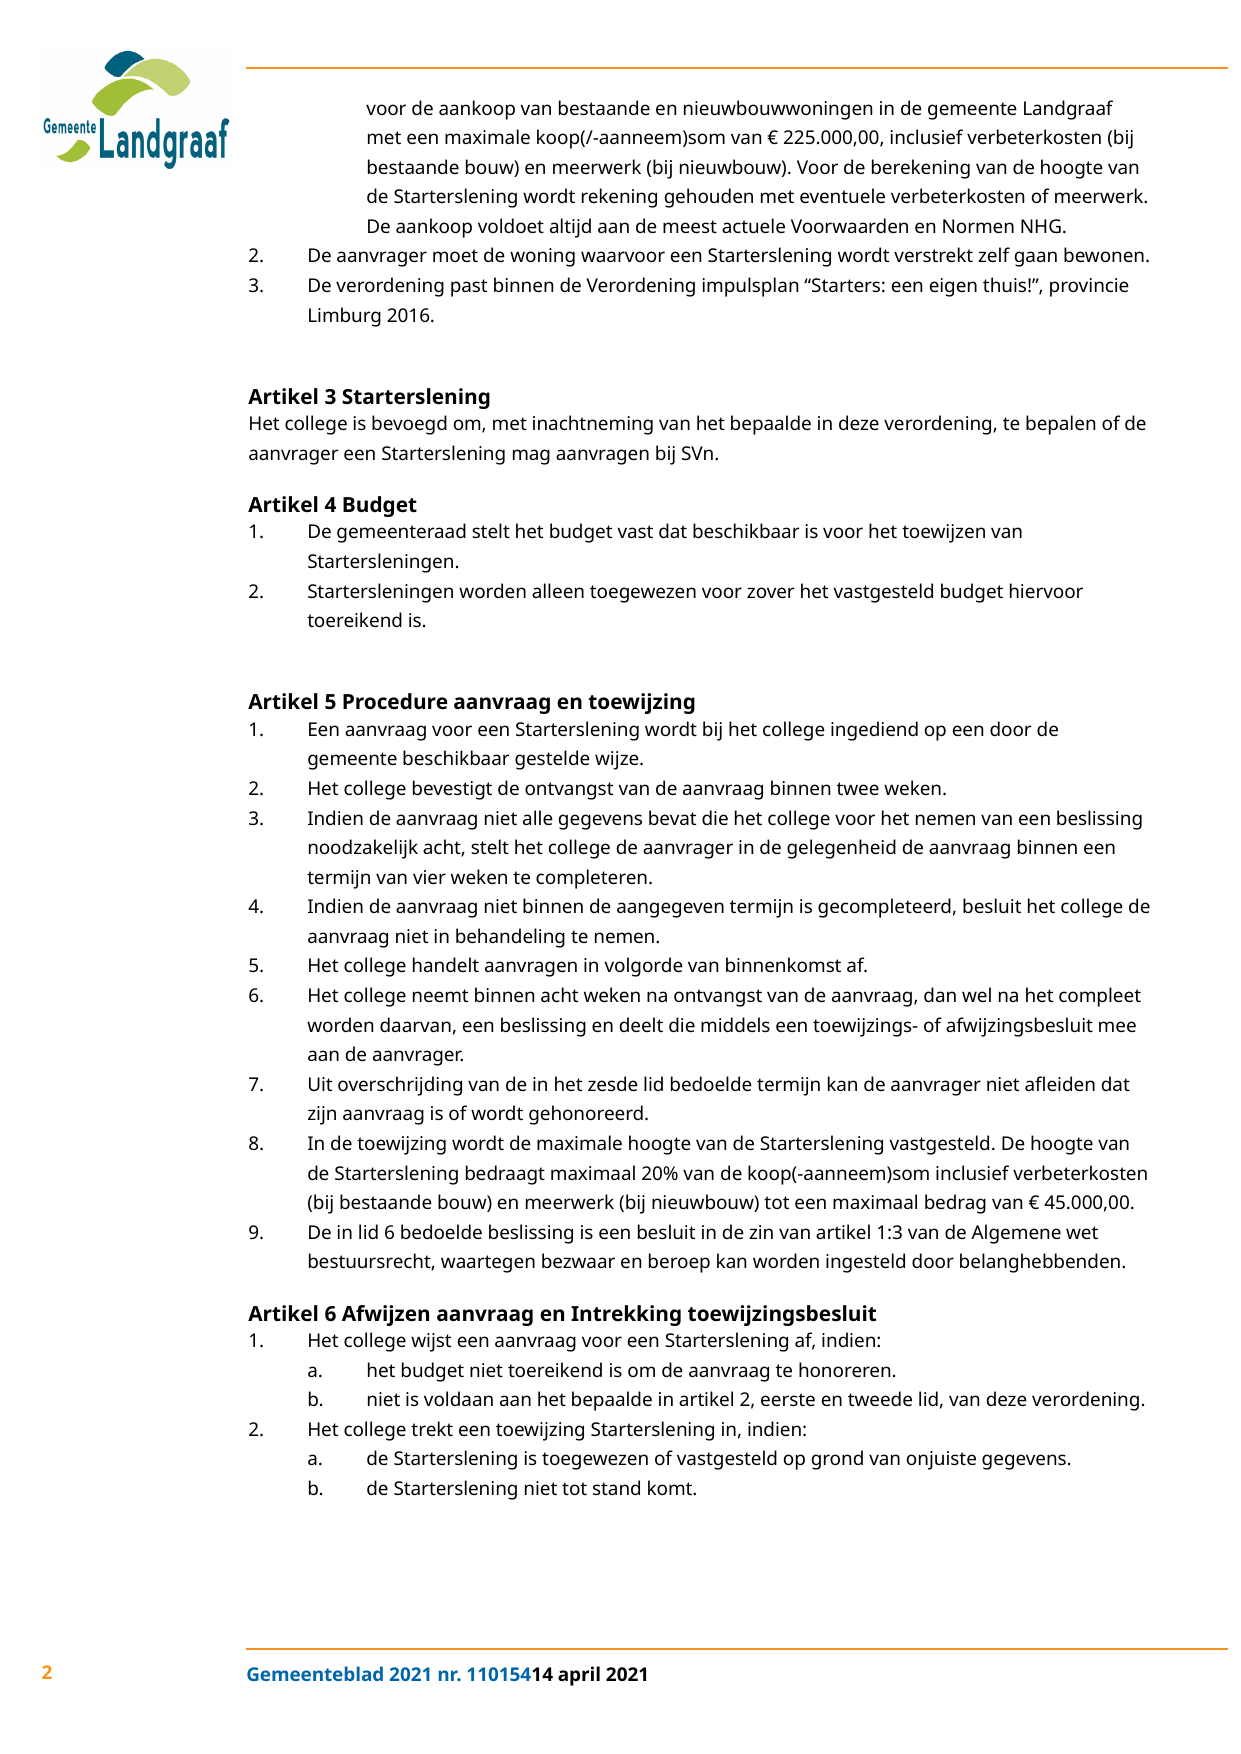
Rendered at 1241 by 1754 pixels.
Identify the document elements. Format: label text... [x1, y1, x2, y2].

list De aanvrager moet de woning waarvoor een Starterslening wordt verstrekt zelf gaan bewonen. [248, 243, 1152, 268]
list De gemeenteraad stelt het budget vast dat beschikbaar is voor het toewijzen van Startersleningen. [248, 519, 1152, 574]
list Een aanvraag voor een Starterslening wordt bij het college ingediend op een door de gemeente beschikbaar gestelde wijze. [248, 716, 1152, 771]
text Artikel 3 Starterslening [248, 382, 1152, 410]
list niet is voldaan aan het bepaalde in artikel 2, eerste en tweede lid, van deze verordening. [307, 1386, 1152, 1412]
list Het college handelt aanvragen in volgorde van binnenkomst af. [248, 953, 1152, 978]
text Het college is bevoegd om, met inachtneming van het bepaalde in deze verordening, te bepalen of de aanvrager een Starterslening mag aanvragen bij SVn. [248, 410, 1152, 466]
list voor de aankoop van bestaande en nieuwbouwwoningen in de gemeente Landgraaf met een maximale koop(/‐aanneem)som van € 225.000,00, inclusief verbeterkosten (bij bestaande bouw) en meerwerk (bij nieuwbouw). Voor de berekening van de hoogte van de Starterslening wordt rekening gehouden met eventuele verbeterkosten of meerwerk. De aankoop voldoet altijd aan de meest actuele Voorwaarden en Normen NHG. [307, 95, 1152, 239]
list Indien de aanvraag niet alle gegevens bevat die het college voor het nemen van een beslissing noodzakelijk acht, stelt het college de aanvrager in de gelegenheid de aanvraag binnen een termijn van vier weken te completeren. [248, 805, 1152, 889]
picture [41, 47, 231, 172]
list De in lid 6 bedoelde beslissing is een besluit in de zin van artikel 1:3 van de Algemene wet bestuursrecht, waartegen bezwaar en beroep kan worden ingesteld door belanghebbenden. [248, 1219, 1152, 1274]
list Het college bevestigt de ontvangst van de aanvraag binnen twee weken. [248, 775, 1152, 801]
list Uit overschrijding van de in het zesde lid bedoelde termijn kan de aanvrager niet afleiden dat zijn aanvraag is of wordt gehonoreerd. [248, 1071, 1152, 1126]
list In de toewijzing wordt de maximale hoogte van de Starterslening vastgesteld. De hoogte van de Starterslening bedraagt maximaal 20% van de koop(-aanneem)som inclusief verbeterkosten (bij bestaande bouw) en meerwerk (bij nieuwbouw) tot een maximaal bedrag van € 45.000,00. [248, 1130, 1152, 1215]
list de Starterslening is toegewezen of vastgesteld op grond van onjuiste gegevens. [307, 1446, 1152, 1471]
list Startersleningen worden alleen toegewezen voor zover het vastgesteld budget hiervoor toereikend is. [248, 578, 1152, 633]
text Artikel 5 Procedure aanvraag en toewijzing [248, 687, 1152, 716]
list Het college neemt binnen acht weken na ontvangst van de aanvraag, dan wel na het compleet worden daarvan, een beslissing en deelt die middels een toewijzings‐ of afwijzingsbesluit mee aan de aanvrager. [248, 982, 1152, 1067]
list Het college trekt een toewijzing Starterslening in, indien: [248, 1416, 1152, 1442]
list Het college wijst een aanvraag voor een Starterslening af, indien: [248, 1327, 1152, 1353]
text Artikel 4 Budget [248, 490, 1152, 519]
list het budget niet toereikend is om de aanvraag te honoreren. [307, 1357, 1152, 1383]
list de Starterslening niet tot stand komt. [307, 1475, 1152, 1501]
text Artikel 6 Afwijzen aanvraag en Intrekking toewijzingsbesluit [248, 1299, 1152, 1327]
list De verordening past binnen de Verordening impulsplan “Starters: een eigen thuis!”, provincie Limburg 2016. [248, 272, 1152, 328]
list Indien de aanvraag niet binnen de aangegeven termijn is gecompleteerd, besluit het college de aanvraag niet in behandeling te nemen. [248, 893, 1152, 949]
